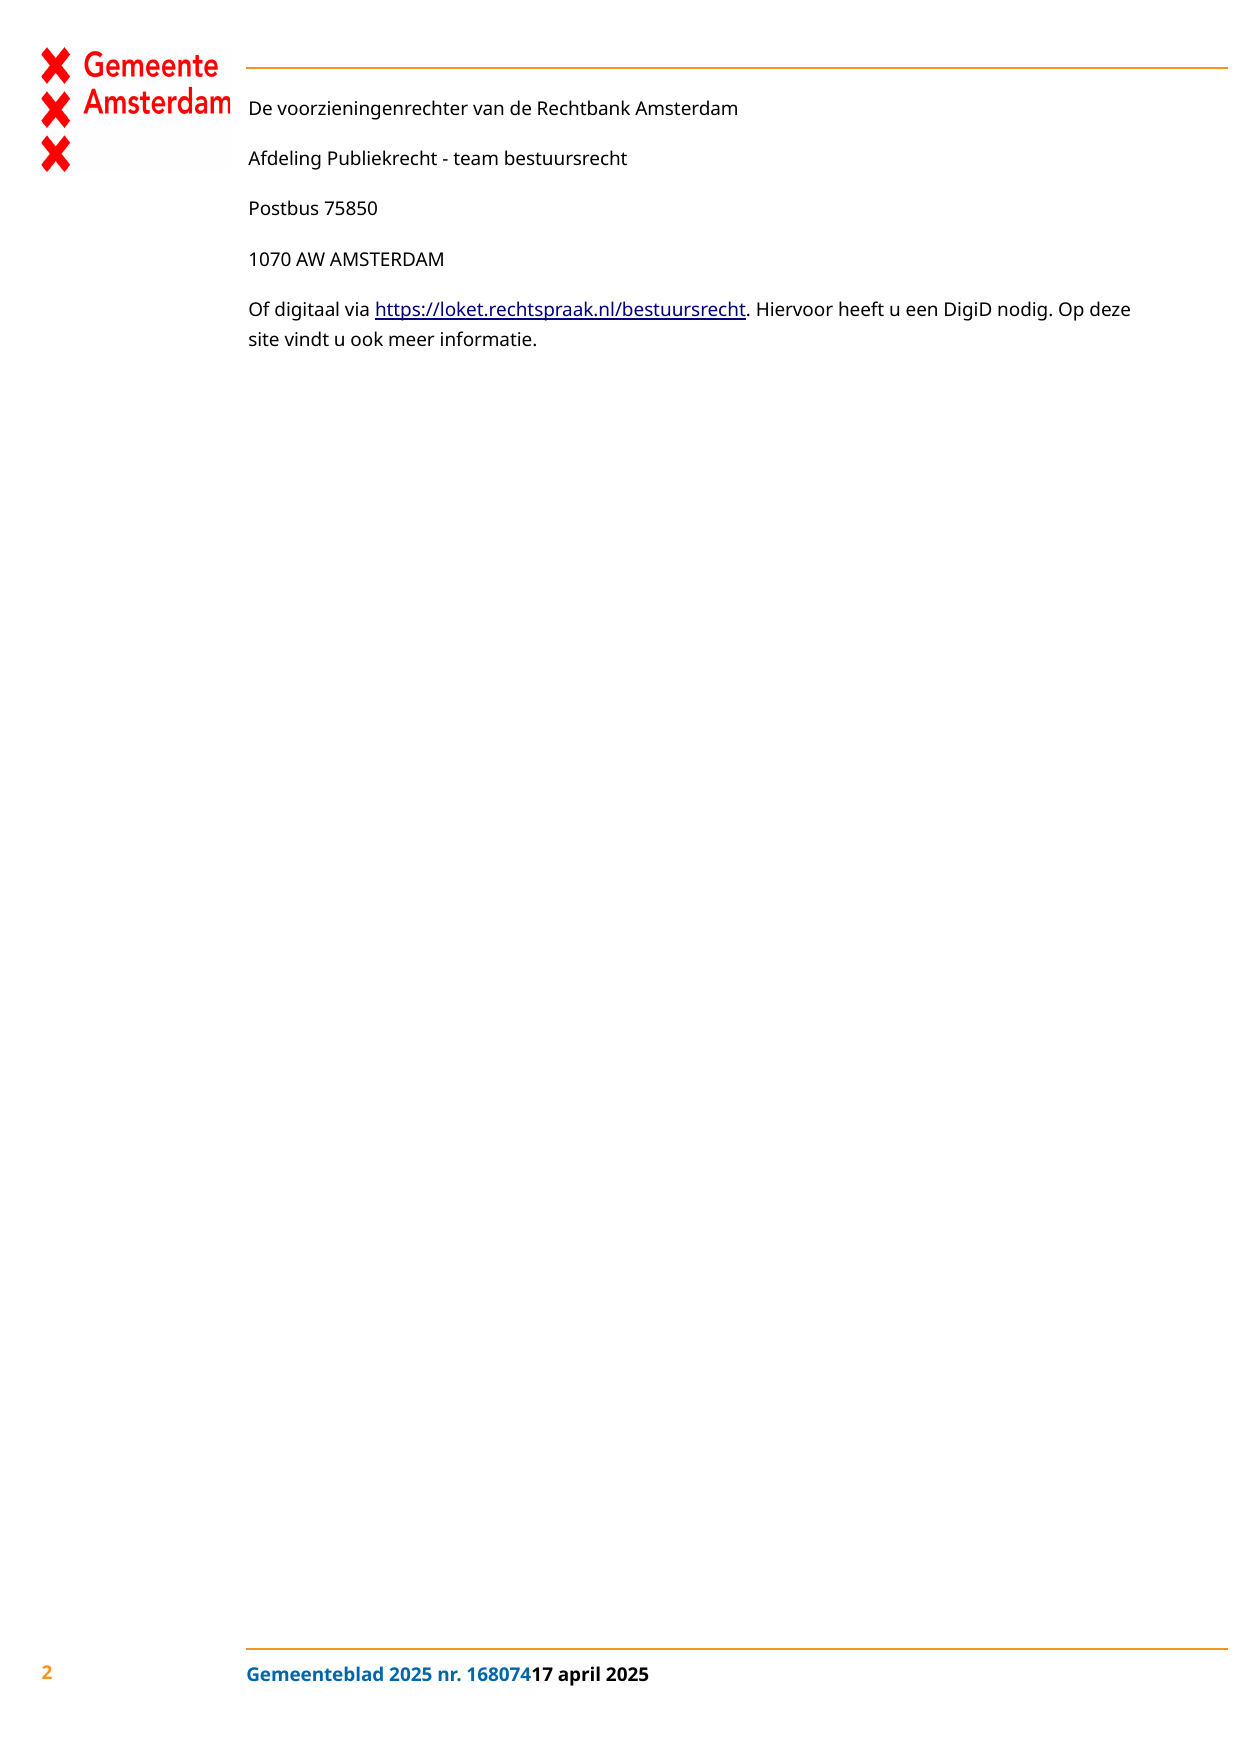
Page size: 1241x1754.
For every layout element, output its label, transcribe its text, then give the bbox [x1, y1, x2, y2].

text De voorzieningenrechter van de Rechtbank Amsterdam [248, 95, 1152, 121]
text Of digitaal via https://loket.rechtspraak.nl/bestuursrecht. Hiervoor heeft u een DigiD nodig. Op deze site vindt u ook meer informatie. [248, 296, 1152, 352]
text 1070 AW AMSTERDAM [248, 246, 1152, 272]
picture [41, 47, 231, 172]
text Afdeling Publiekrecht - team bestuursrecht [248, 145, 1152, 171]
text Postbus 75850 [248, 196, 1152, 221]
